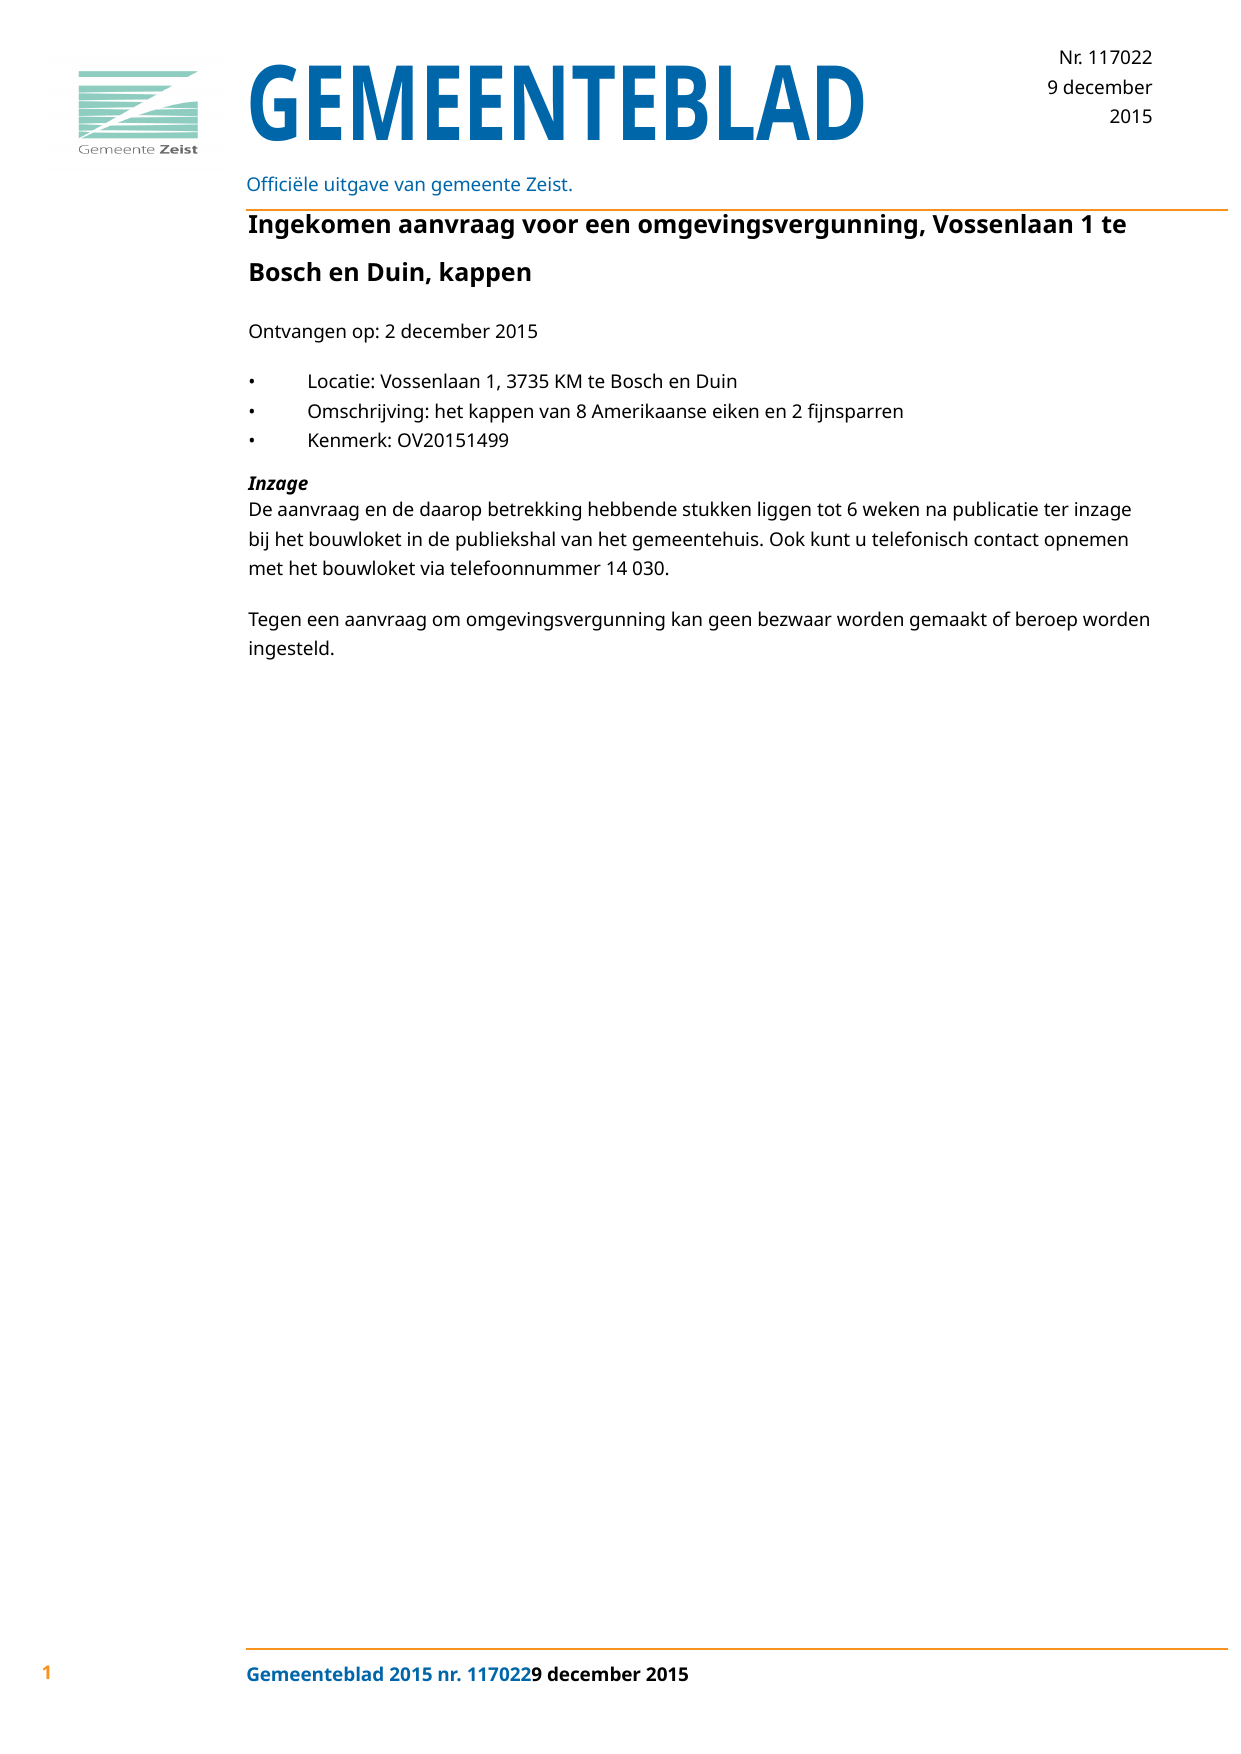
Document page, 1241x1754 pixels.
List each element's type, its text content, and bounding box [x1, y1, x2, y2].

list Locatie: Vossenlaan 1, 3735 KM te Bosch en Duin [248, 368, 1152, 394]
text De aanvraag en de daarop betrekking hebbende stukken liggen tot 6 weken na publicatie ter inzage bij het bouwloket in de publiekshal van het gemeentehuis. Ook kunt u telefonisch contact opnemen met het bouwloket via telefoonnummer 14 030. [248, 496, 1152, 581]
text Ingekomen aanvraag voor een omgevingsvergunning, Vossenlaan 1 te Bosch en Duin, kappen [248, 211, 1152, 288]
list Omschrijving: het kappen van 8 Amerikaanse eiken en 2 fijnsparren [248, 398, 1152, 424]
text Ontvangen op: 2 december 2015 [248, 318, 1152, 344]
text Inzage [248, 471, 1152, 496]
picture [41, 47, 231, 172]
list Kenmerk: OV20151499 [248, 427, 1152, 453]
text Tegen een aanvraag om omgevingsvergunning kan geen bezwaar worden gemaakt of beroep worden ingesteld. [248, 606, 1152, 661]
